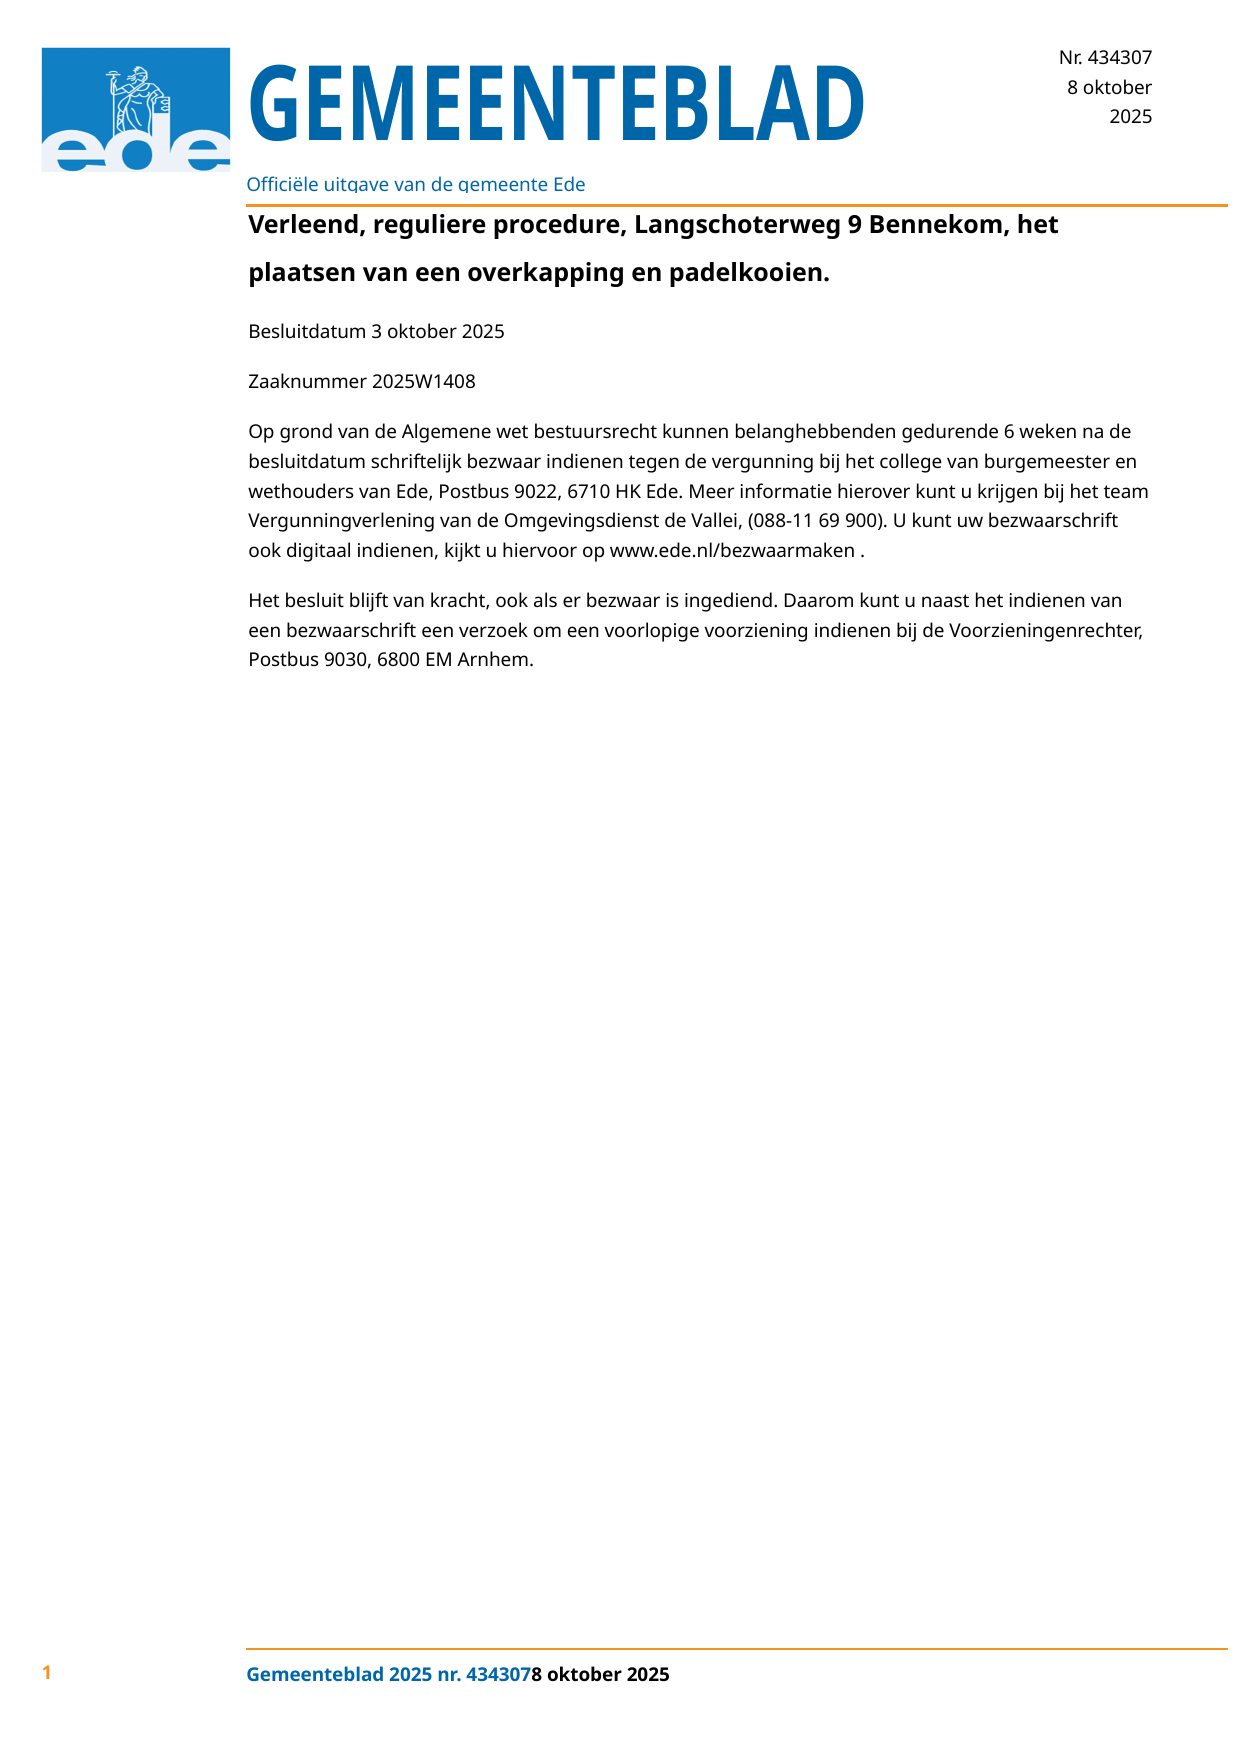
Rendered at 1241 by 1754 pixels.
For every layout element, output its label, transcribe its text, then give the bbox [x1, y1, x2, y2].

text Op grond van de Algemene wet bestuursrecht kunnen belanghebbenden gedurende 6 weken na de besluitdatum schriftelijk bezwaar indienen tegen de vergunning bij het college van burgemeester en wethouders van Ede, Postbus 9022, 6710 HK Ede. Meer informatie hierover kunt u krijgen bij het team Vergunningverlening van de Omgevingsdienst de Vallei, (088-11 69 900). U kunt uw bezwaarschrift ook digitaal indienen, kijkt u hiervoor op www.ede.nl/bezwaarmaken . [248, 419, 1152, 563]
text Verleend, reguliere procedure, Langschoterweg 9 Bennekom, het plaatsen van een overkapping en padelkooien. [248, 207, 1152, 288]
text Besluitdatum 3 oktober 2025 [248, 318, 1152, 344]
text Het besluit blijft van kracht, ook als er bezwaar is ingediend. Daarom kunt u naast het indienen van een bezwaarschrift een verzoek om een voorlopige voorziening indienen bij de Voorzieningenrechter, Postbus 9030, 6800 EM Arnhem. [248, 587, 1152, 672]
text Zaaknummer 2025W1408 [248, 368, 1152, 394]
picture [41, 47, 231, 172]
